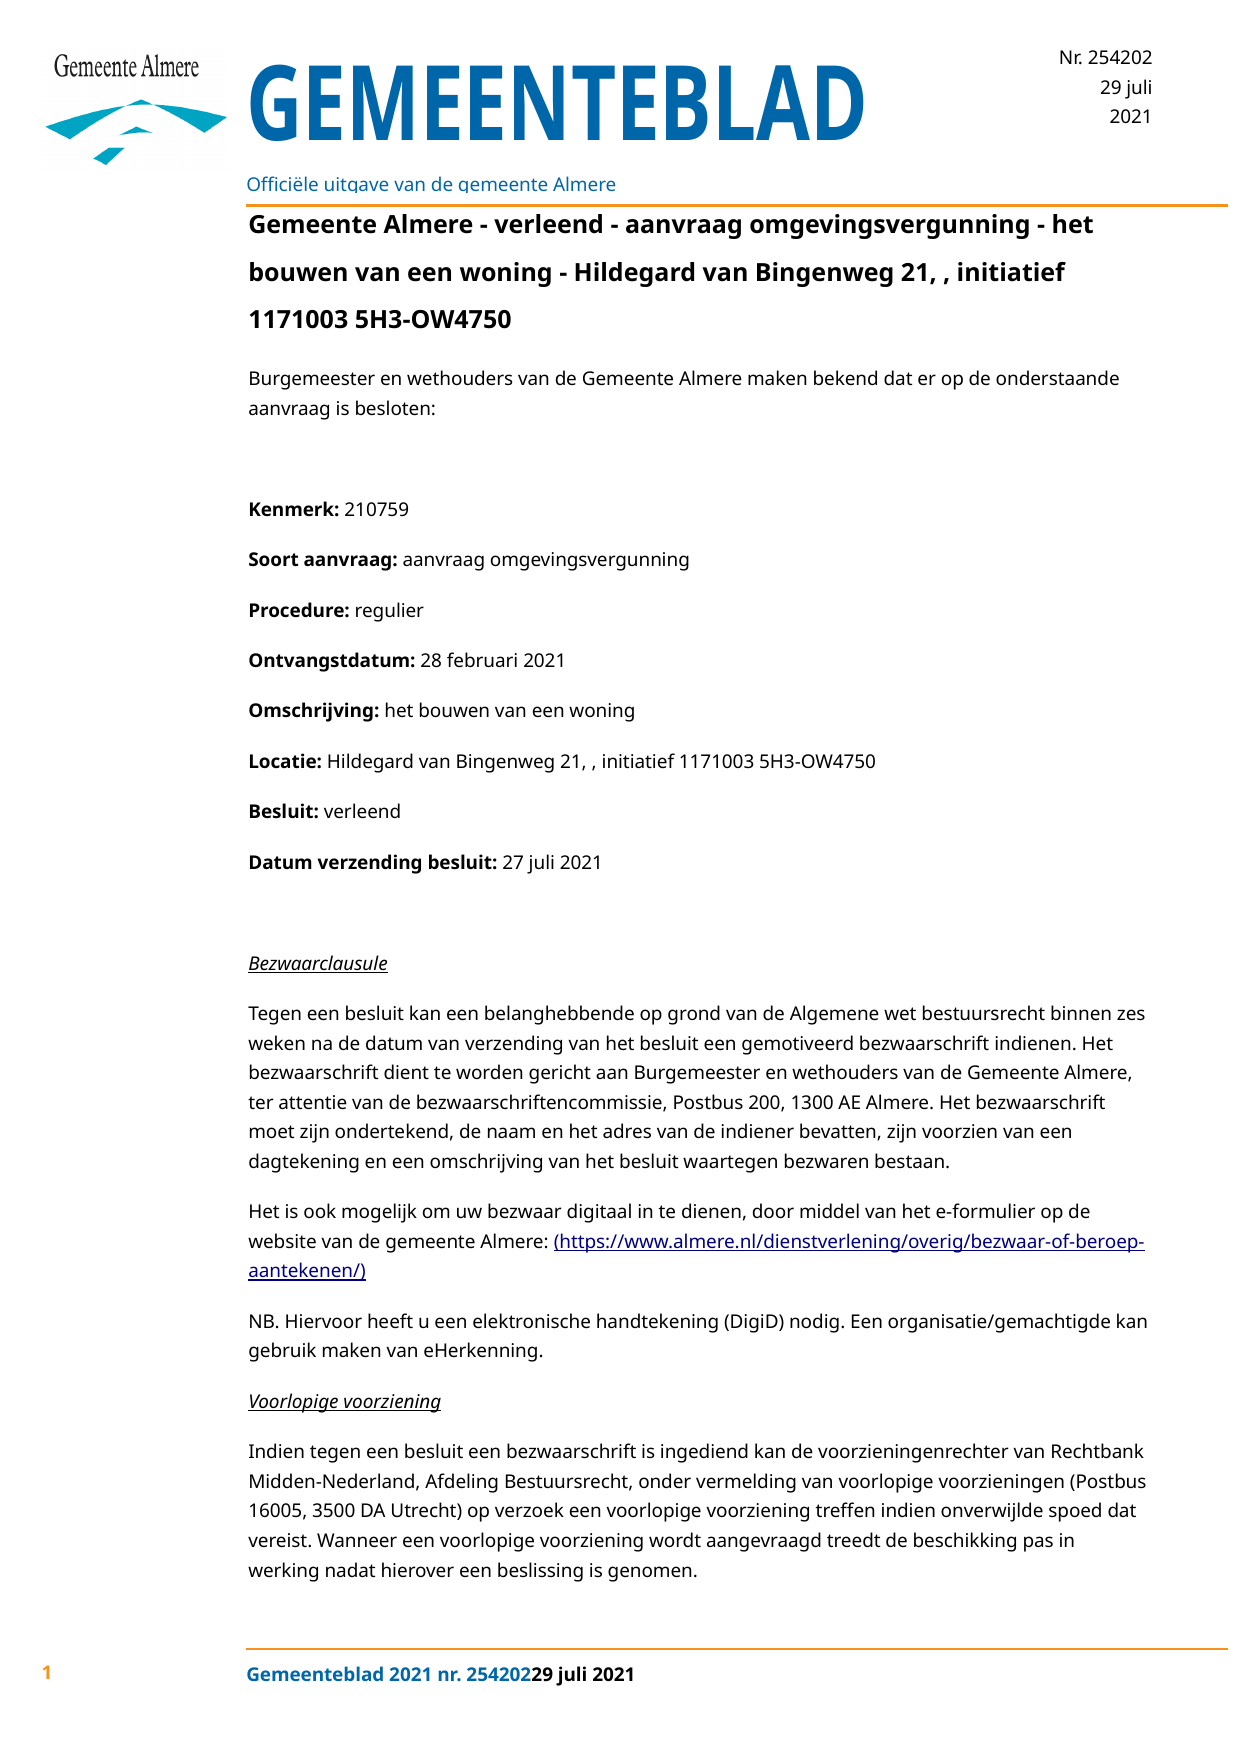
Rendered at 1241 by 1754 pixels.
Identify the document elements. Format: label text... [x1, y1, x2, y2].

text Procedure: regulier [248, 597, 1152, 622]
text Tegen een besluit kan een belanghebbende op grond van de Algemene wet bestuursrecht binnen zes weken na de datum van verzending van het besluit een gemotiveerd bezwaarschrift indienen. Het bezwaarschrift dient te worden gericht aan Burgemeester en wethouders van de Gemeente Almere, ter attentie van de bezwaarschriftencommissie, Postbus 200, 1300 AE Almere. Het bezwaarschrift moet zijn ondertekend, de naam en het adres van de indiener bevatten, zijn voorzien van een dagtekening en een omschrijving van het besluit waartegen bezwaren bestaan. [248, 1000, 1152, 1174]
text Het is ook mogelijk om uw bezwaar digitaal in te dienen, door middel van het e-formulier op de website van de gemeente Almere: (https://www.almere.nl/dienstverlening/overig/bezwaar-of-beroep-aantekenen/) [248, 1198, 1152, 1283]
text Ontvangstdatum: 28 februari 2021 [248, 647, 1152, 673]
text Datum verzending besluit: 27 juli 2021 [248, 849, 1152, 874]
text Voorlopige voorziening [248, 1388, 1152, 1414]
text Burgemeester en wethouders van de Gemeente Almere maken bekend dat er op de onderstaande aanvraag is besloten: [248, 366, 1152, 421]
text Indien tegen een besluit een bezwaarschrift is ingediend kan de voorzieningenrechter van Rechtbank Midden-Nederland, Afdeling Bestuursrecht, onder vermelding van voorlopige voorzieningen (Postbus 16005, 3500 DA Utrecht) op verzoek een voorlopige voorziening treffen indien onverwijlde spoed dat vereist. Wanneer een voorlopige voorziening wordt aangevraagd treedt de beschikking pas in werking nadat hierover een beslissing is genomen. [248, 1438, 1152, 1582]
text NB. Hiervoor heeft u een elektronische handtekening (DigiD) nodig. Een organisatie/gemachtigde kan gebruik maken van eHerkenning. [248, 1308, 1152, 1363]
text Gemeente Almere - verleend - aanvraag omgevingsvergunning - het bouwen van een woning - Hildegard van Bingenweg 21, , initiatief 1171003 5H3-OW4750 [248, 207, 1152, 336]
text Omschrijving: het bouwen van een woning [248, 698, 1152, 723]
text Bezwaarclausule [248, 950, 1152, 975]
text Besluit: verleend [248, 798, 1152, 824]
text Locatie: Hildegard van Bingenweg 21, , initiatief 1171003 5H3-OW4750 [248, 748, 1152, 774]
picture [41, 47, 231, 172]
text Soort aanvraag: aanvraag omgevingsvergunning [248, 546, 1152, 572]
text Kenmerk: 210759 [248, 496, 1152, 522]
